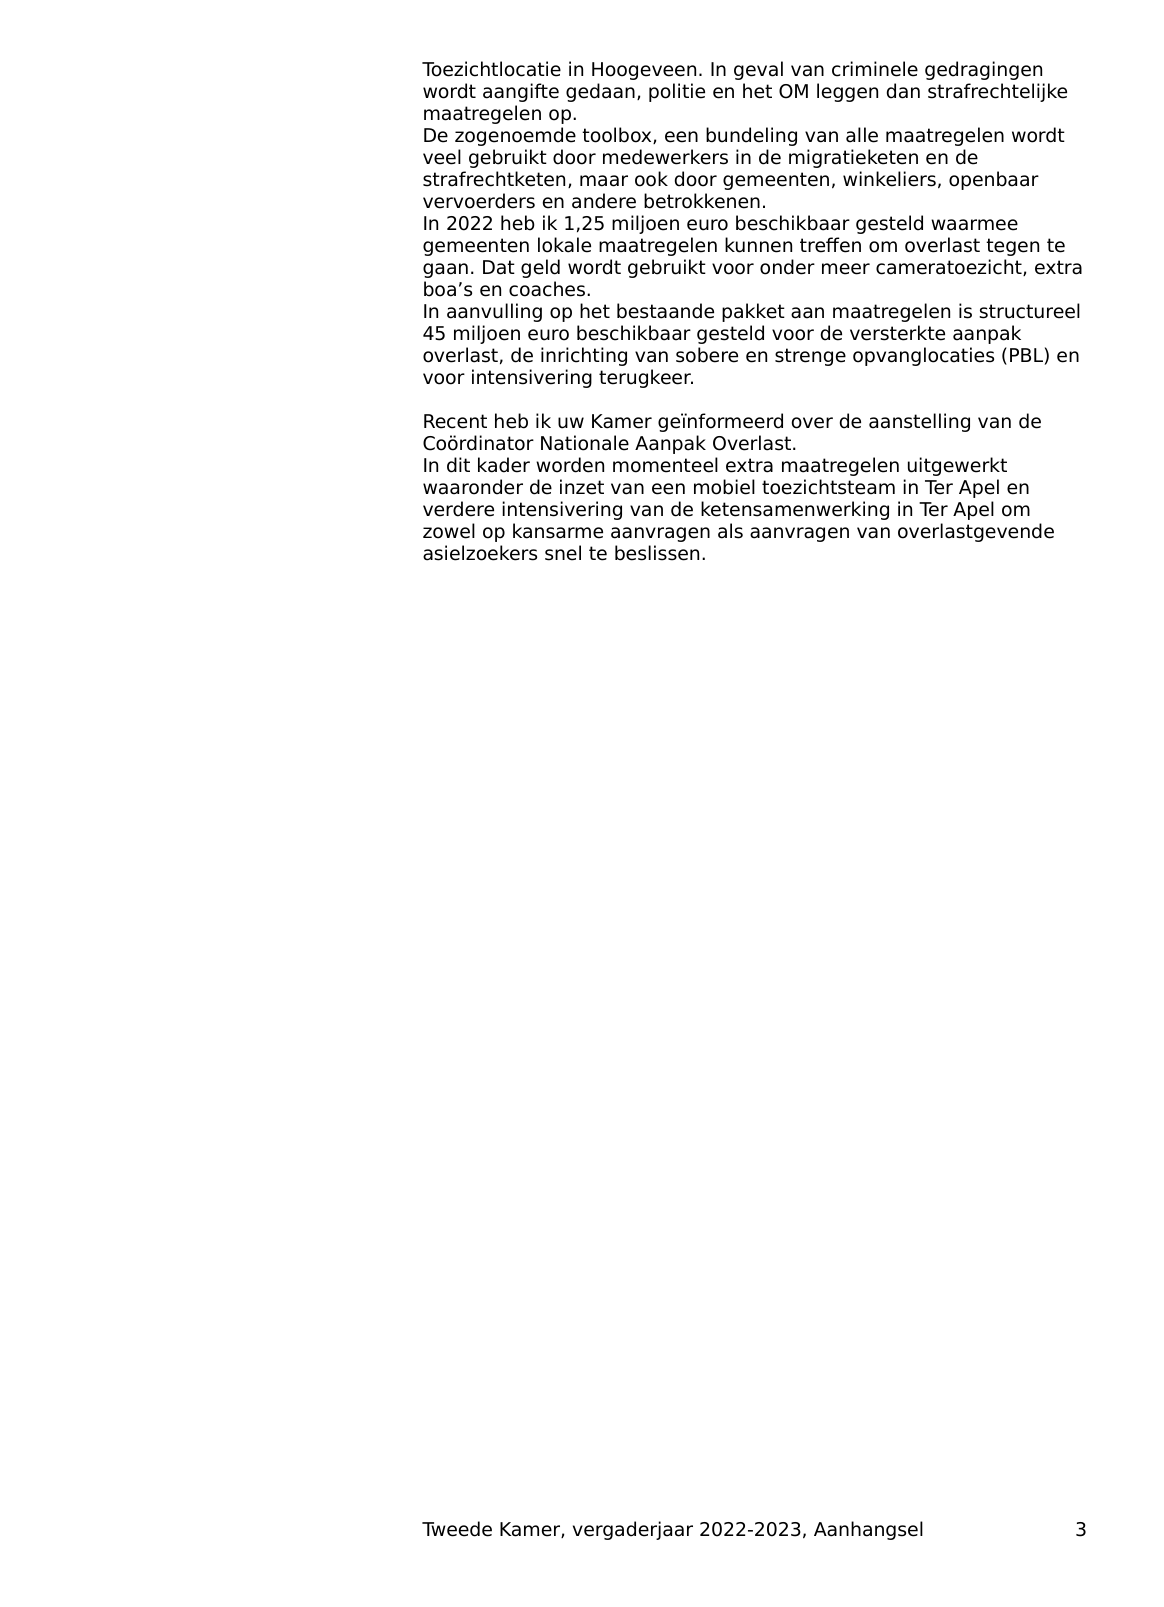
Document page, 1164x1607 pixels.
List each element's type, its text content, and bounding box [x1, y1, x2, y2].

text Toezichtlocatie in Hoogeveen. In geval van criminele gedragingen wordt aangifte gedaan, politie en het OM leggen dan strafrechtelijke maatregelen op. [422, 59, 1087, 125]
text De zogenoemde toolbox, een bundeling van alle maatregelen wordt veel gebruikt door medewerkers in de migratieketen en de strafrechtketen, maar ook door gemeenten, winkeliers, openbaar vervoerders en andere betrokkenen. [422, 125, 1087, 213]
text In dit kader worden momenteel extra maatregelen uitgewerkt waaronder de inzet van een mobiel toezichtsteam in Ter Apel en verdere intensivering van de ketensamenwerking in Ter Apel om zowel op kansarme aanvragen als aanvragen van overlastgevende asielzoekers snel te beslissen. [422, 455, 1087, 565]
text In 2022 heb ik 1,25 miljoen euro beschikbaar gesteld waarmee gemeenten lokale maatregelen kunnen treffen om overlast tegen te gaan. Dat geld wordt gebruikt voor onder meer cameratoezicht, extra boa’s en coaches. [422, 213, 1087, 301]
text In aanvulling op het bestaande pakket aan maatregelen is structureel 45 miljoen euro beschikbaar gesteld voor de versterkte aanpak overlast, de inrichting van sobere en strenge opvanglocaties (PBL) en voor intensivering terugkeer. [422, 301, 1087, 389]
text Recent heb ik uw Kamer geïnformeerd over de aanstelling van de Coördinator Nationale Aanpak Overlast. [422, 411, 1087, 455]
